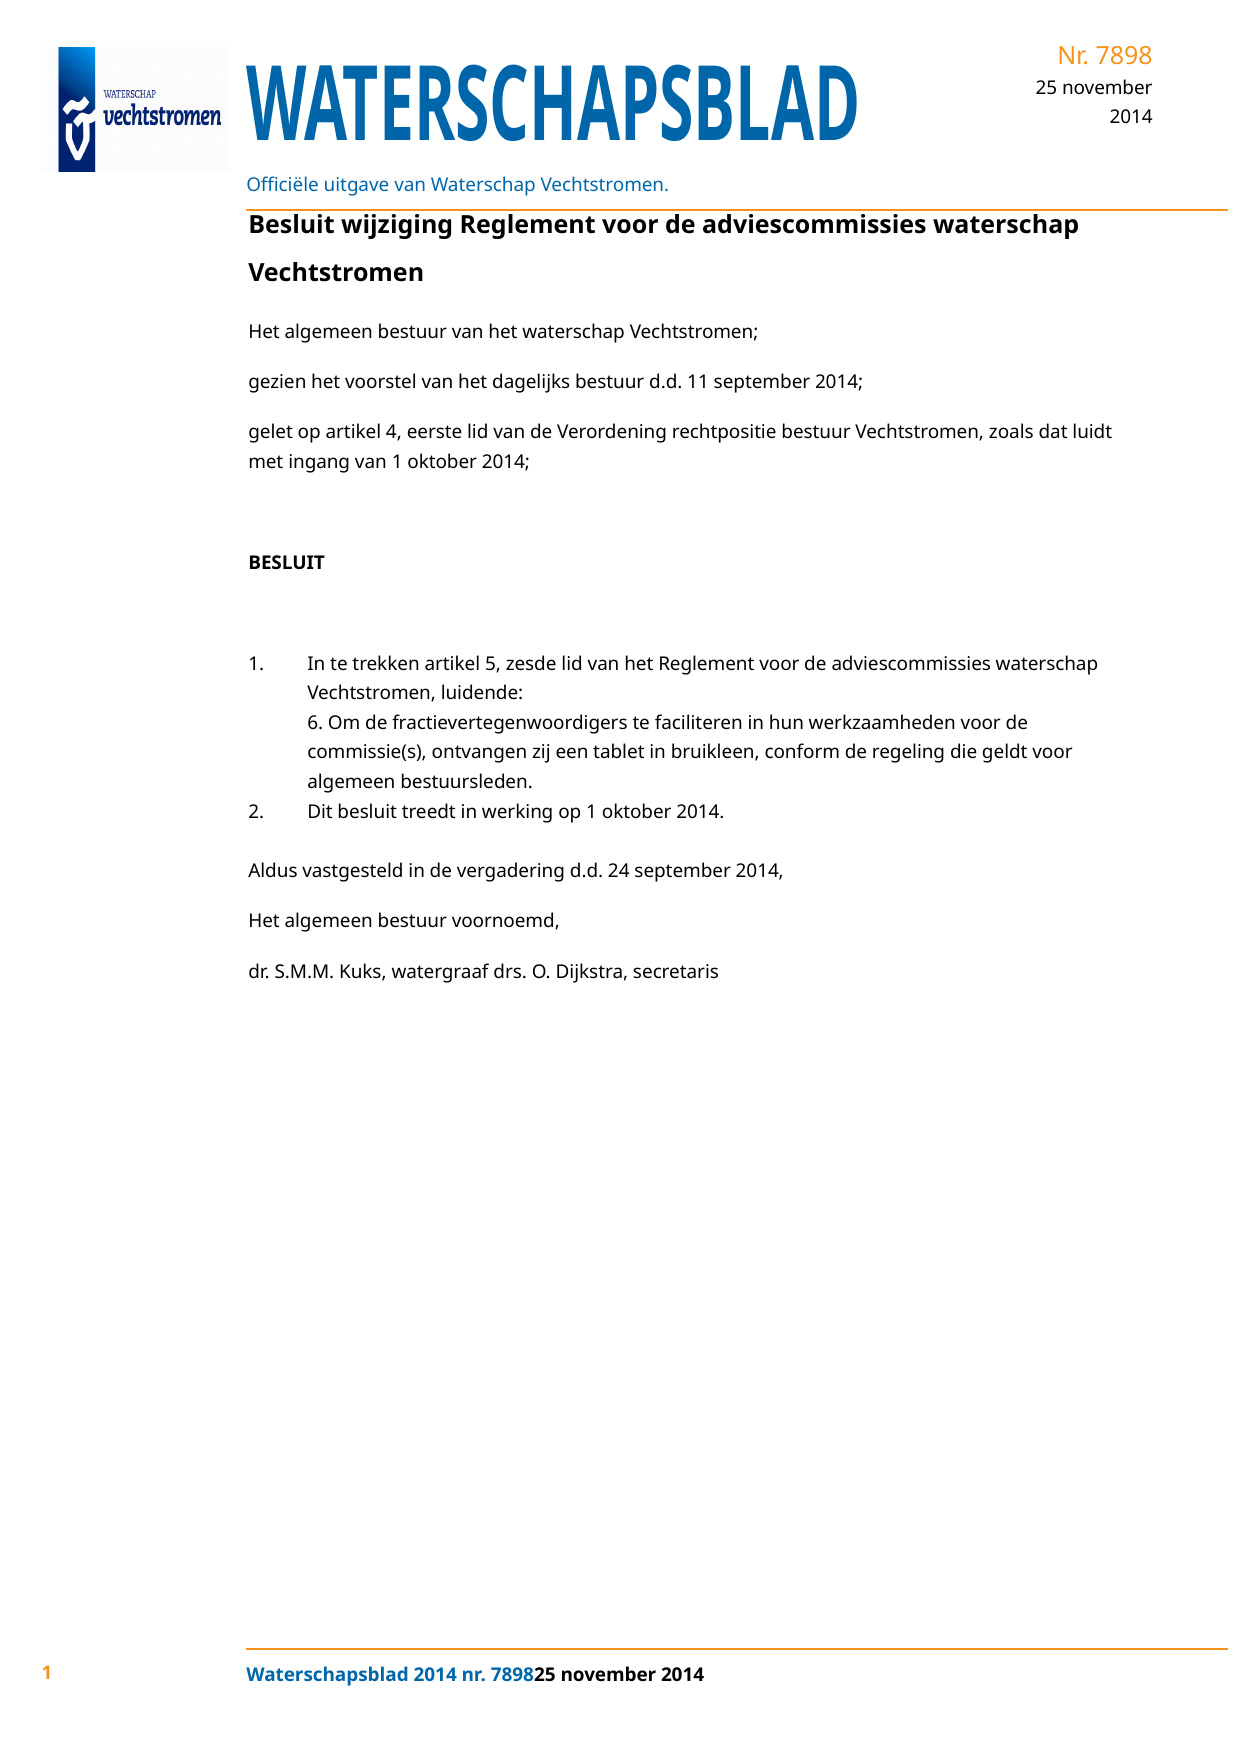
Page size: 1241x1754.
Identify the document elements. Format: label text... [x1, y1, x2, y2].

list 6. Om de fractievertegenwoordigers te faciliteren in hun werkzaamheden voor de commissie(s), ontvangen zij een tablet in bruikleen, conform de regeling die geldt voor algemeen bestuursleden. [248, 709, 1152, 794]
text dr. S.M.M. Kuks, watergraaf drs. O. Dijkstra, secretaris [248, 958, 1152, 984]
text gelet op artikel 4, eerste lid van de Verordening rechtpositie bestuur Vechtstromen, zoals dat luidt met ingang van 1 oktober 2014; [248, 419, 1152, 474]
text Aldus vastgesteld in de vergadering d.d. 24 september 2014, [248, 857, 1152, 883]
picture [41, 47, 231, 172]
text Het algemeen bestuur van het waterschap Vechtstromen; [248, 318, 1152, 344]
list In te trekken artikel 5, zesde lid van het Reglement voor de adviescommissies waterschap Vechtstromen, luidende: [248, 650, 1152, 705]
text Het algemeen bestuur voornoemd, [248, 907, 1152, 933]
text BESLUIT [248, 549, 1152, 575]
list Dit besluit treedt in werking op 1 oktober 2014. [248, 798, 1152, 824]
text Besluit wijziging Reglement voor de adviescommissies waterschap Vechtstromen [248, 211, 1152, 288]
text gezien het voorstel van het dagelijks bestuur d.d. 11 september 2014; [248, 368, 1152, 394]
